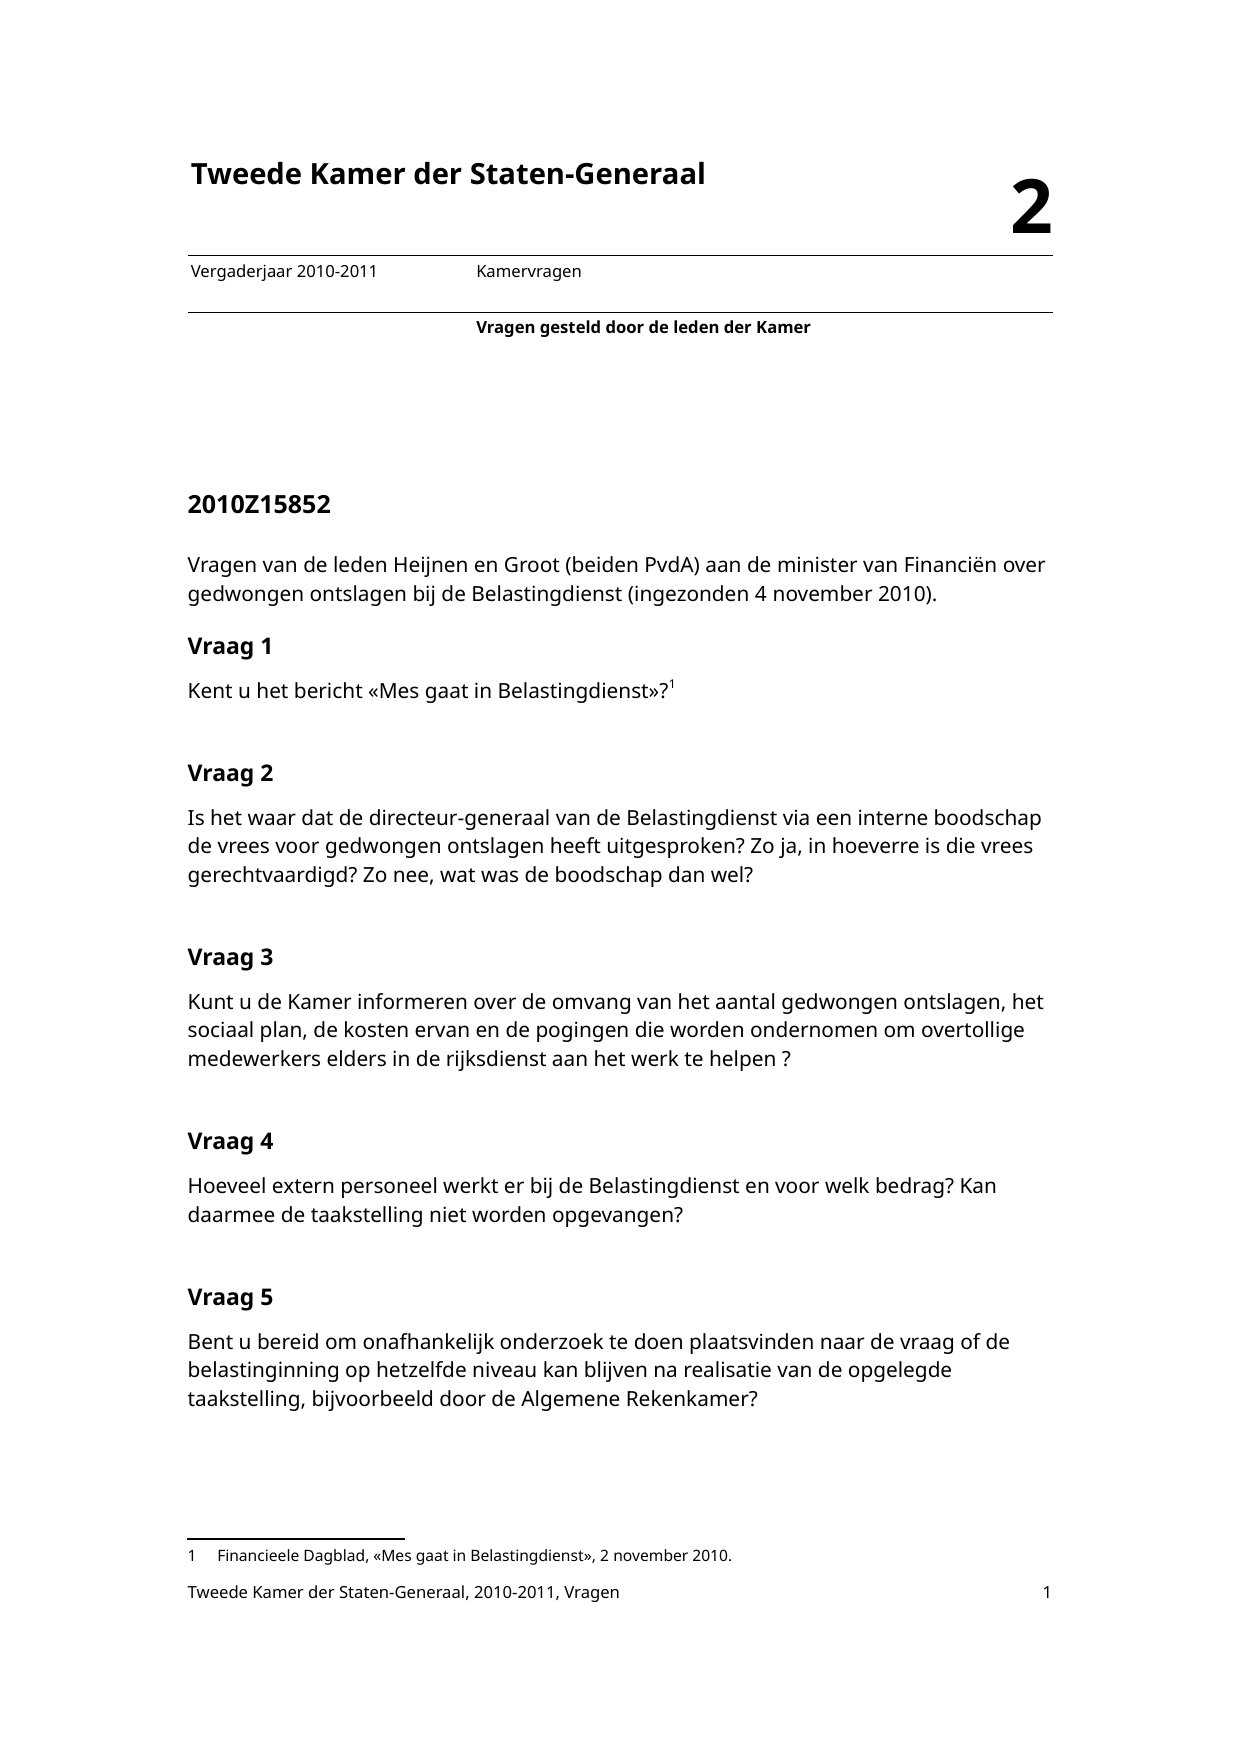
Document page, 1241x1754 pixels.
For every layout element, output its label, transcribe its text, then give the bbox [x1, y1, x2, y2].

text Bent u bereid om onafhankelijk onderzoek te doen plaatsvinden naar de vraag of de belastinginning op hetzelfde niveau kan blijven na realisatie van de opgelegde taakstelling, bijvoorbeeld door de Algemene Rekenkamer? [187, 1327, 1053, 1412]
text Vragen van de leden Heijnen en Groot (beiden PvdA) aan de minister van Financiën over gedwongen ontslagen bij de Belastingdienst (ingezonden 4 november 2010). [187, 550, 1053, 607]
text Financieele Dagblad, «Mes gaat in Belastingdienst», 2 november 2010. [187, 1538, 1053, 1566]
subtitle Vraag 1 [187, 630, 1053, 661]
text Is het waar dat de directeur-generaal van de Belastingdienst via een interne boodschap de vrees voor gedwongen ontslagen heeft uitgesproken? Zo ja, in hoeverre is die vrees gerechtvaardigd? Zo nee, wat was de boodschap dan wel? [187, 803, 1053, 888]
table_cell Vergaderjaar 2010-2011 [188, 256, 473, 312]
subtitle Vraag 4 [187, 1125, 1053, 1156]
table_cell Vragen gesteld door de leden der Kamer [473, 313, 1053, 339]
text 2010Z15852 [187, 487, 1053, 521]
subtitle Vraag 3 [187, 941, 1053, 972]
subtitle Vraag 2 [187, 757, 1053, 788]
text Kent u het bericht «Mes gaat in Belastingdienst»? [187, 676, 1053, 704]
subtitle Vraag 5 [187, 1281, 1053, 1312]
table_header Tweede Kamer der Staten-Generaal [188, 150, 879, 255]
table_header 2 [880, 150, 1053, 255]
text Kunt u de Kamer informeren over de omvang van het aantal gedwongen ontslagen, het sociaal plan, de kosten ervan en de pogingen die worden ondernomen om overtollige medewerkers elders in de rijksdienst aan het werk te helpen ? [187, 987, 1053, 1072]
text Hoeveel extern personeel werkt er bij de Belastingdienst en voor welk bedrag? Kan daarmee de taakstelling niet worden opgevangen? [187, 1171, 1053, 1228]
table_cell [188, 313, 473, 339]
table_cell Kamervragen [473, 256, 1053, 312]
